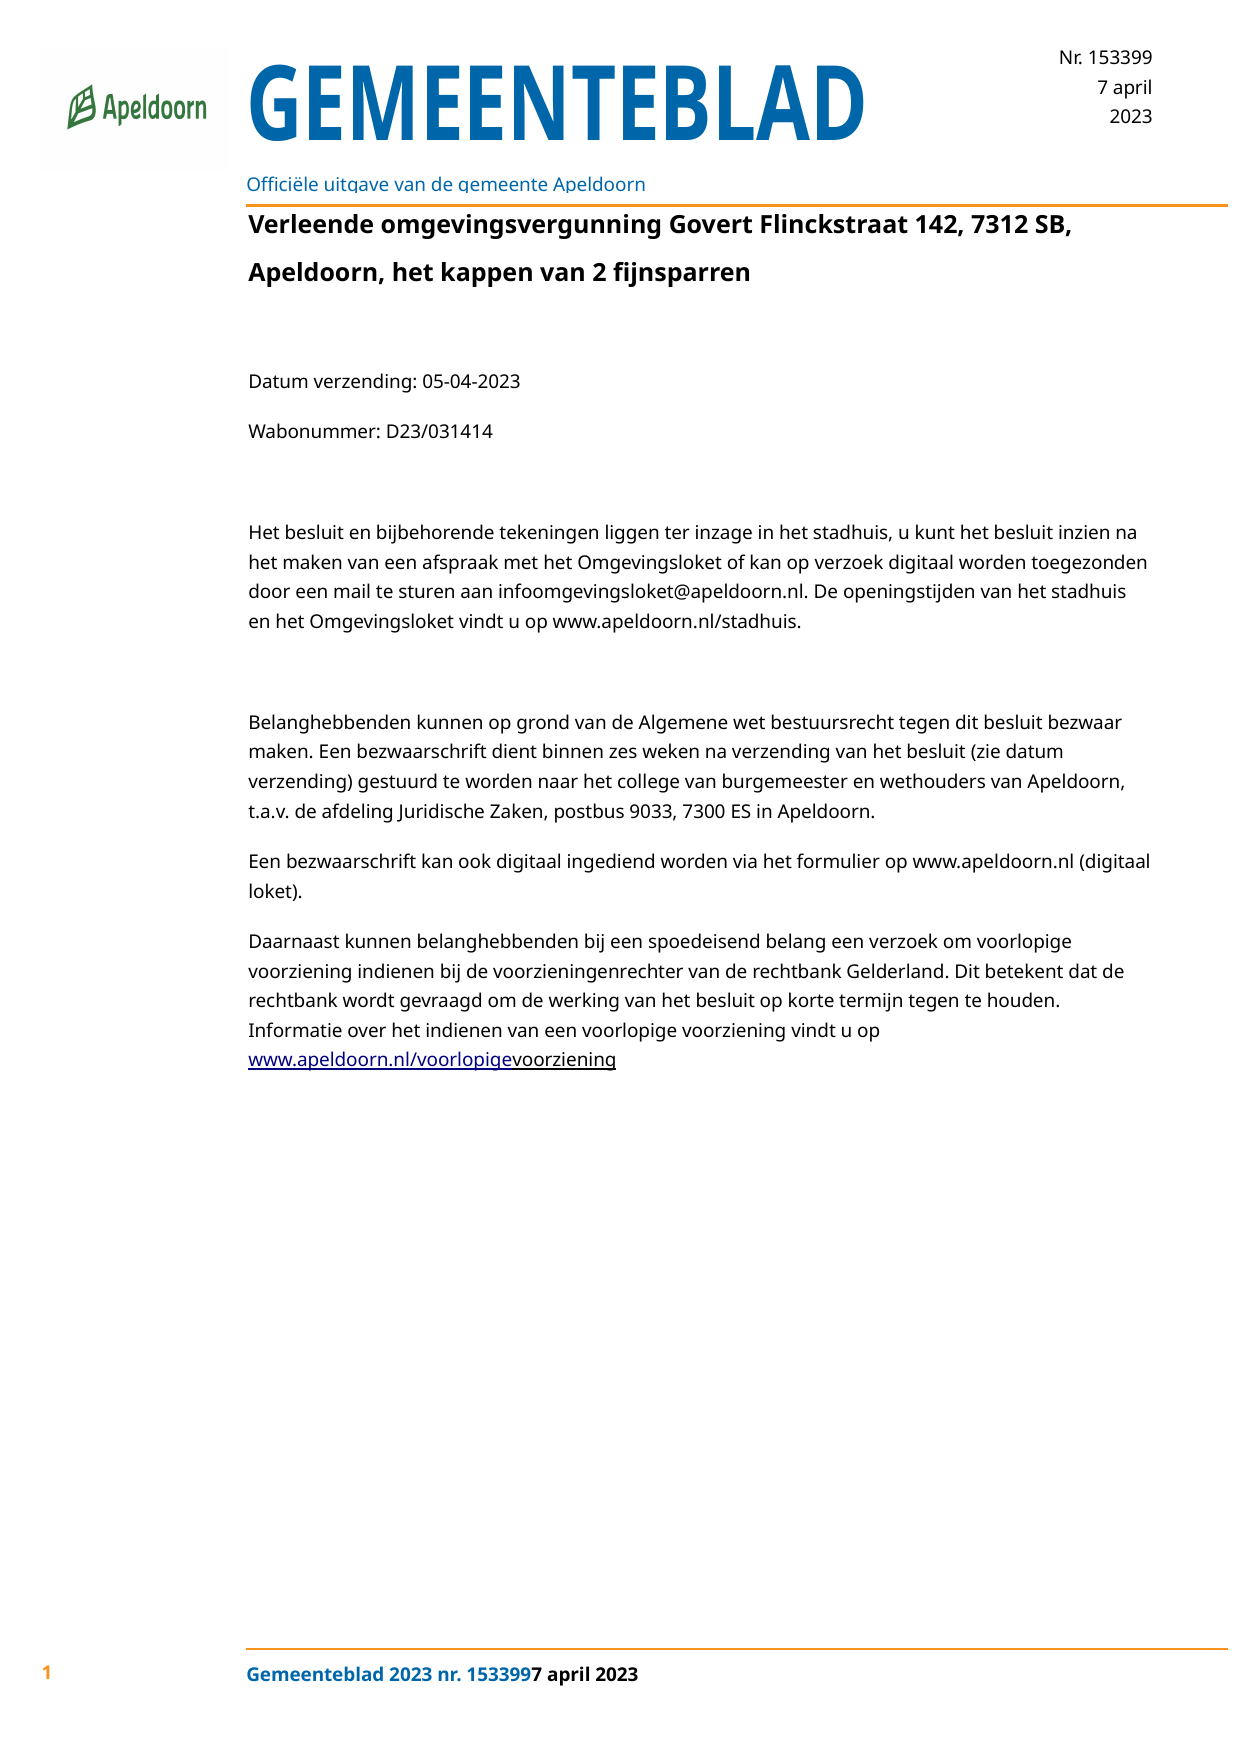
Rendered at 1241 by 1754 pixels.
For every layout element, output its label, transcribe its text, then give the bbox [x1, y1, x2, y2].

text Het besluit en bijbehorende tekeningen liggen ter inzage in het stadhuis, u kunt het besluit inzien na het maken van een afspraak met het Omgevingsloket of kan op verzoek digitaal worden toegezonden door een mail te sturen aan infoomgevingsloket@apeldoorn.nl. De openingstijden van het stadhuis en het Omgevingsloket vindt u op www.apeldoorn.nl/stadhuis. [248, 519, 1152, 634]
picture [41, 47, 231, 172]
text Belanghebbenden kunnen op grond van de Algemene wet bestuursrecht tegen dit besluit bezwaar maken. Een bezwaarschrift dient binnen zes weken na verzending van het besluit (zie datum verzending) gestuurd te worden naar het college van burgemeester en wethouders van Apeldoorn, t.a.v. de afdeling Juridische Zaken, postbus 9033, 7300 ES in Apeldoorn. [248, 709, 1152, 824]
text Een bezwaarschrift kan ook digitaal ingediend worden via het formulier op www.apeldoorn.nl (digitaal loket). [248, 848, 1152, 904]
text Wabonummer: D23/031414 [248, 419, 1152, 444]
text Datum verzending: 05-04-2023 [248, 368, 1152, 394]
text Daarnaast kunnen belanghebbenden bij een spoedeisend belang een verzoek om voorlopige voorziening indienen bij de voorzieningenrechter van de rechtbank Gelderland. Dit betekent dat de rechtbank wordt gevraagd om de werking van het besluit op korte termijn tegen te houden. Informatie over het indienen van een voorlopige voorziening vindt u op www.apeldoorn.nl/voorlopigevoorziening [248, 928, 1152, 1072]
text Verleende omgevingsvergunning Govert Flinckstraat 142, 7312 SB, Apeldoorn, het kappen van 2 fijnsparren [248, 207, 1152, 288]
